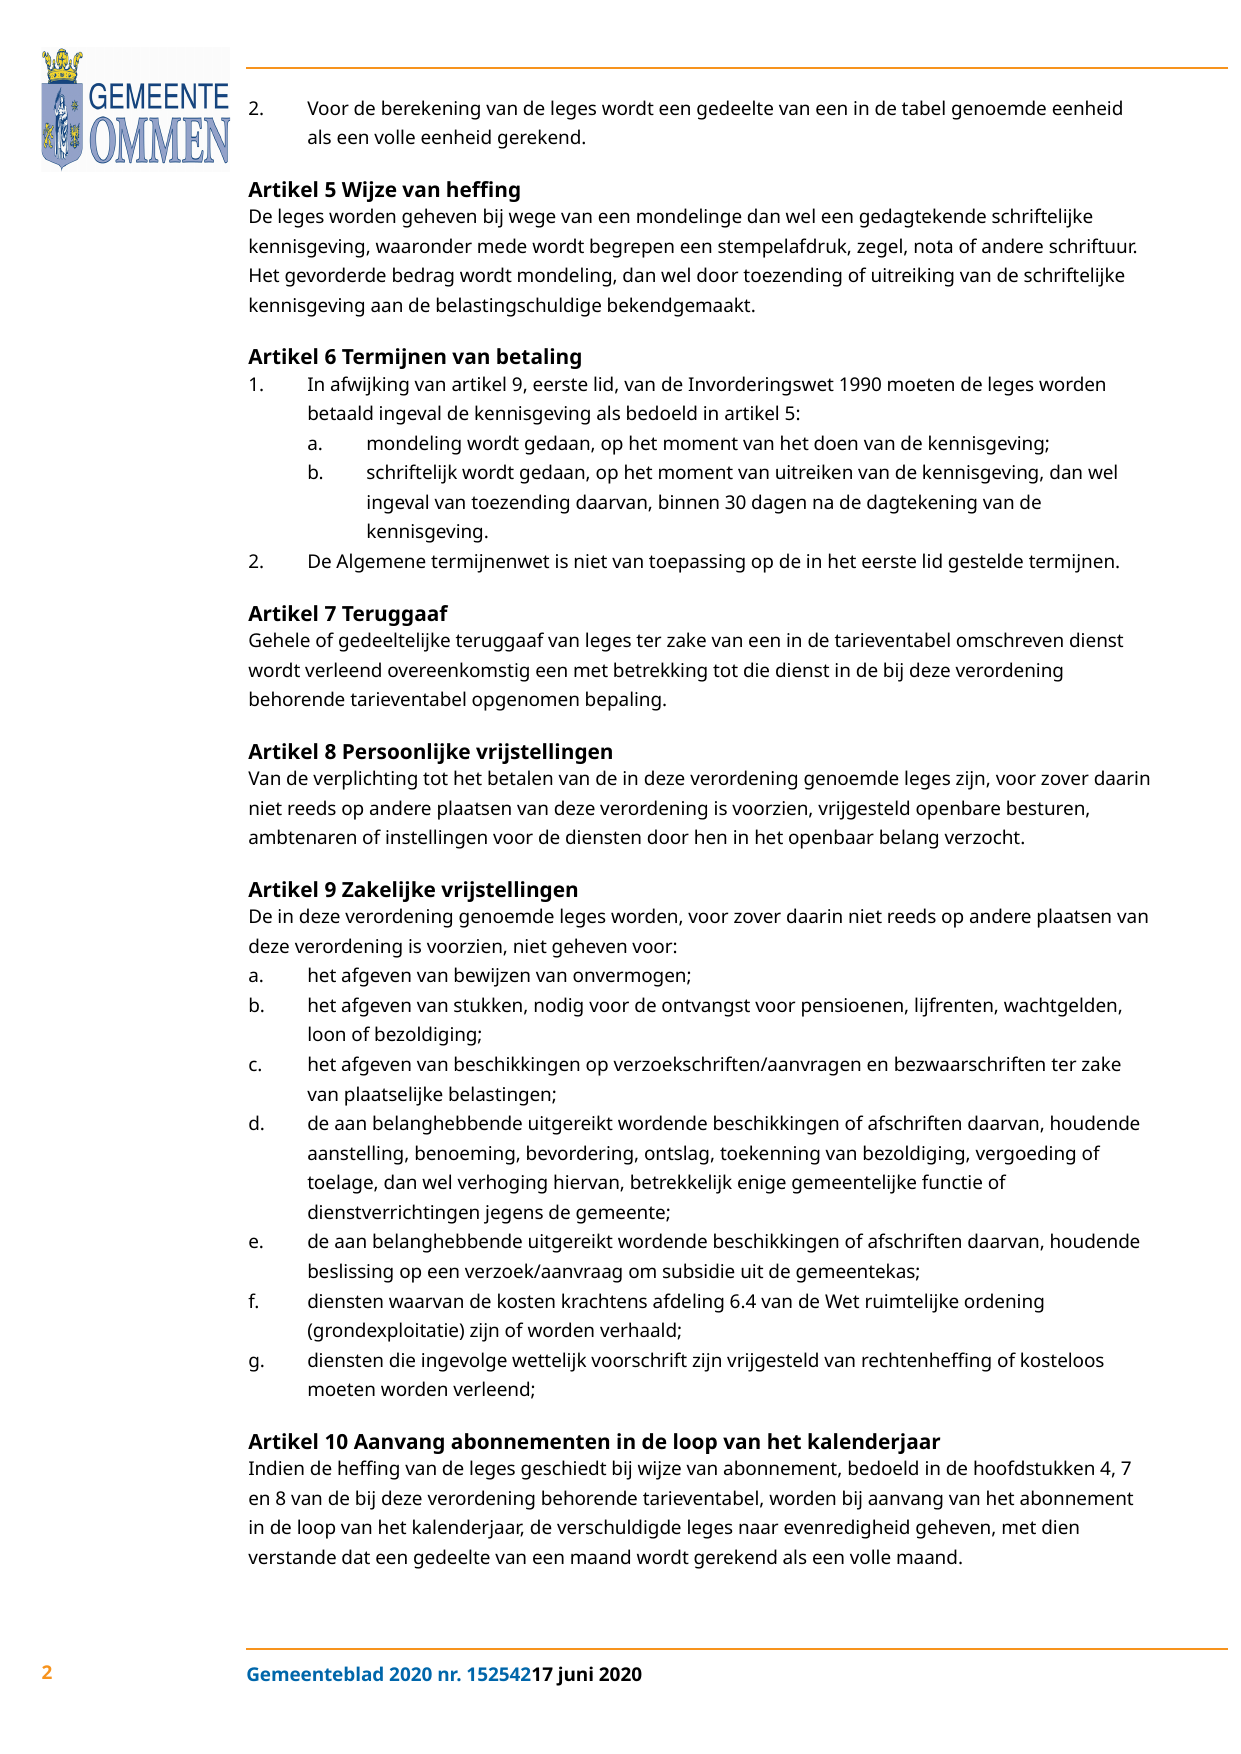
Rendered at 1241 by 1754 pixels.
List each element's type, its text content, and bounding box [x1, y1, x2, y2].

list de aan belanghebbende uitgereikt wordende beschikkingen of afschriften daarvan, houdende aanstelling, benoeming, bevordering, ontslag, toekenning van bezoldiging, vergoeding of toelage, dan wel verhoging hiervan, betrekkelijk enige gemeentelijke functie of dienstverrichtingen jegens de gemeente; [248, 1110, 1152, 1225]
list diensten die ingevolge wettelijk voorschrift zijn vrijgesteld van rechtenheffing of kosteloos moeten worden verleend; [248, 1347, 1152, 1402]
text Van de verplichting tot het betalen van de in deze verordening genoemde leges zijn, voor zover daarin niet reeds op andere plaatsen van deze verordening is voorzien, vrijgesteld openbare besturen, ambtenaren of instellingen voor de diensten door hen in het openbaar belang verzocht. [248, 765, 1152, 850]
list Voor de berekening van de leges wordt een gedeelte van een in de tabel genoemde eenheid als een volle eenheid gerekend. [248, 95, 1152, 150]
list De Algemene termijnenwet is niet van toepassing op de in het eerste lid gestelde termijnen. [248, 548, 1152, 574]
text Artikel 9 Zakelijke vrijstellingen [248, 875, 1152, 903]
picture [41, 47, 231, 172]
text De in deze verordening genoemde leges worden, voor zover daarin niet reeds op andere plaatsen van deze verordening is voorzien, niet geheven voor: [248, 903, 1152, 958]
list het afgeven van bewijzen van onvermogen; [248, 962, 1152, 988]
text Indien de heffing van de leges geschiedt bij wijze van abonnement, bedoeld in de hoofdstukken 4, 7 en 8 van de bij deze verordening behorende tarieventabel, worden bij aanvang van het abonnement in de loop van het kalenderjaar, de verschuldigde leges naar evenredigheid geheven, met dien verstande dat een gedeelte van een maand wordt gerekend als een volle maand. [248, 1455, 1152, 1570]
list het afgeven van stukken, nodig voor de ontvangst voor pensioenen, lijfrenten, wachtgelden, loon of bezoldiging; [248, 992, 1152, 1047]
text Artikel 10 Aanvang abonnementen in de loop van het kalenderjaar [248, 1427, 1152, 1455]
text Artikel 8 Persoonlijke vrijstellingen [248, 737, 1152, 765]
list mondeling wordt gedaan, op het moment van het doen van de kennisgeving; [307, 430, 1152, 456]
text Artikel 5 Wijze van heffing [248, 175, 1152, 203]
list In afwijking van artikel 9, eerste lid, van de Invorderingswet 1990 moeten de leges worden betaald ingeval de kennisgeving als bedoeld in artikel 5: [248, 371, 1152, 426]
text Artikel 6 Termijnen van betaling [248, 342, 1152, 371]
list de aan belanghebbende uitgereikt wordende beschikkingen of afschriften daarvan, houdende beslissing op een verzoek/aanvraag om subsidie uit de gemeentekas; [248, 1229, 1152, 1284]
text De leges worden geheven bij wege van een mondelinge dan wel een gedagtekende schriftelijke kennisgeving, waaronder mede wordt begrepen een stempelafdruk, zegel, nota of andere schriftuur. Het gevorderde bedrag wordt mondeling, dan wel door toezending of uitreiking van de schriftelijke kennisgeving aan de belastingschuldige bekendgemaakt. [248, 203, 1152, 318]
text Gehele of gedeeltelijke teruggaaf van leges ter zake van een in de tarieventabel omschreven dienst wordt verleend overeenkomstig een met betrekking tot die dienst in de bij deze verordening behorende tarieventabel opgenomen bepaling. [248, 627, 1152, 712]
list het afgeven van beschikkingen op verzoekschriften/aanvragen en bezwaarschriften ter zake van plaatselijke belastingen; [248, 1051, 1152, 1106]
list diensten waarvan de kosten krachtens afdeling 6.4 van de Wet ruimtelijke ordening (grondexploitatie) zijn of worden verhaald; [248, 1288, 1152, 1343]
text Artikel 7 Teruggaaf [248, 599, 1152, 627]
list schriftelijk wordt gedaan, op het moment van uitreiken van de kennisgeving, dan wel ingeval van toezending daarvan, binnen 30 dagen na de dagtekening van de kennisgeving. [307, 459, 1152, 544]
